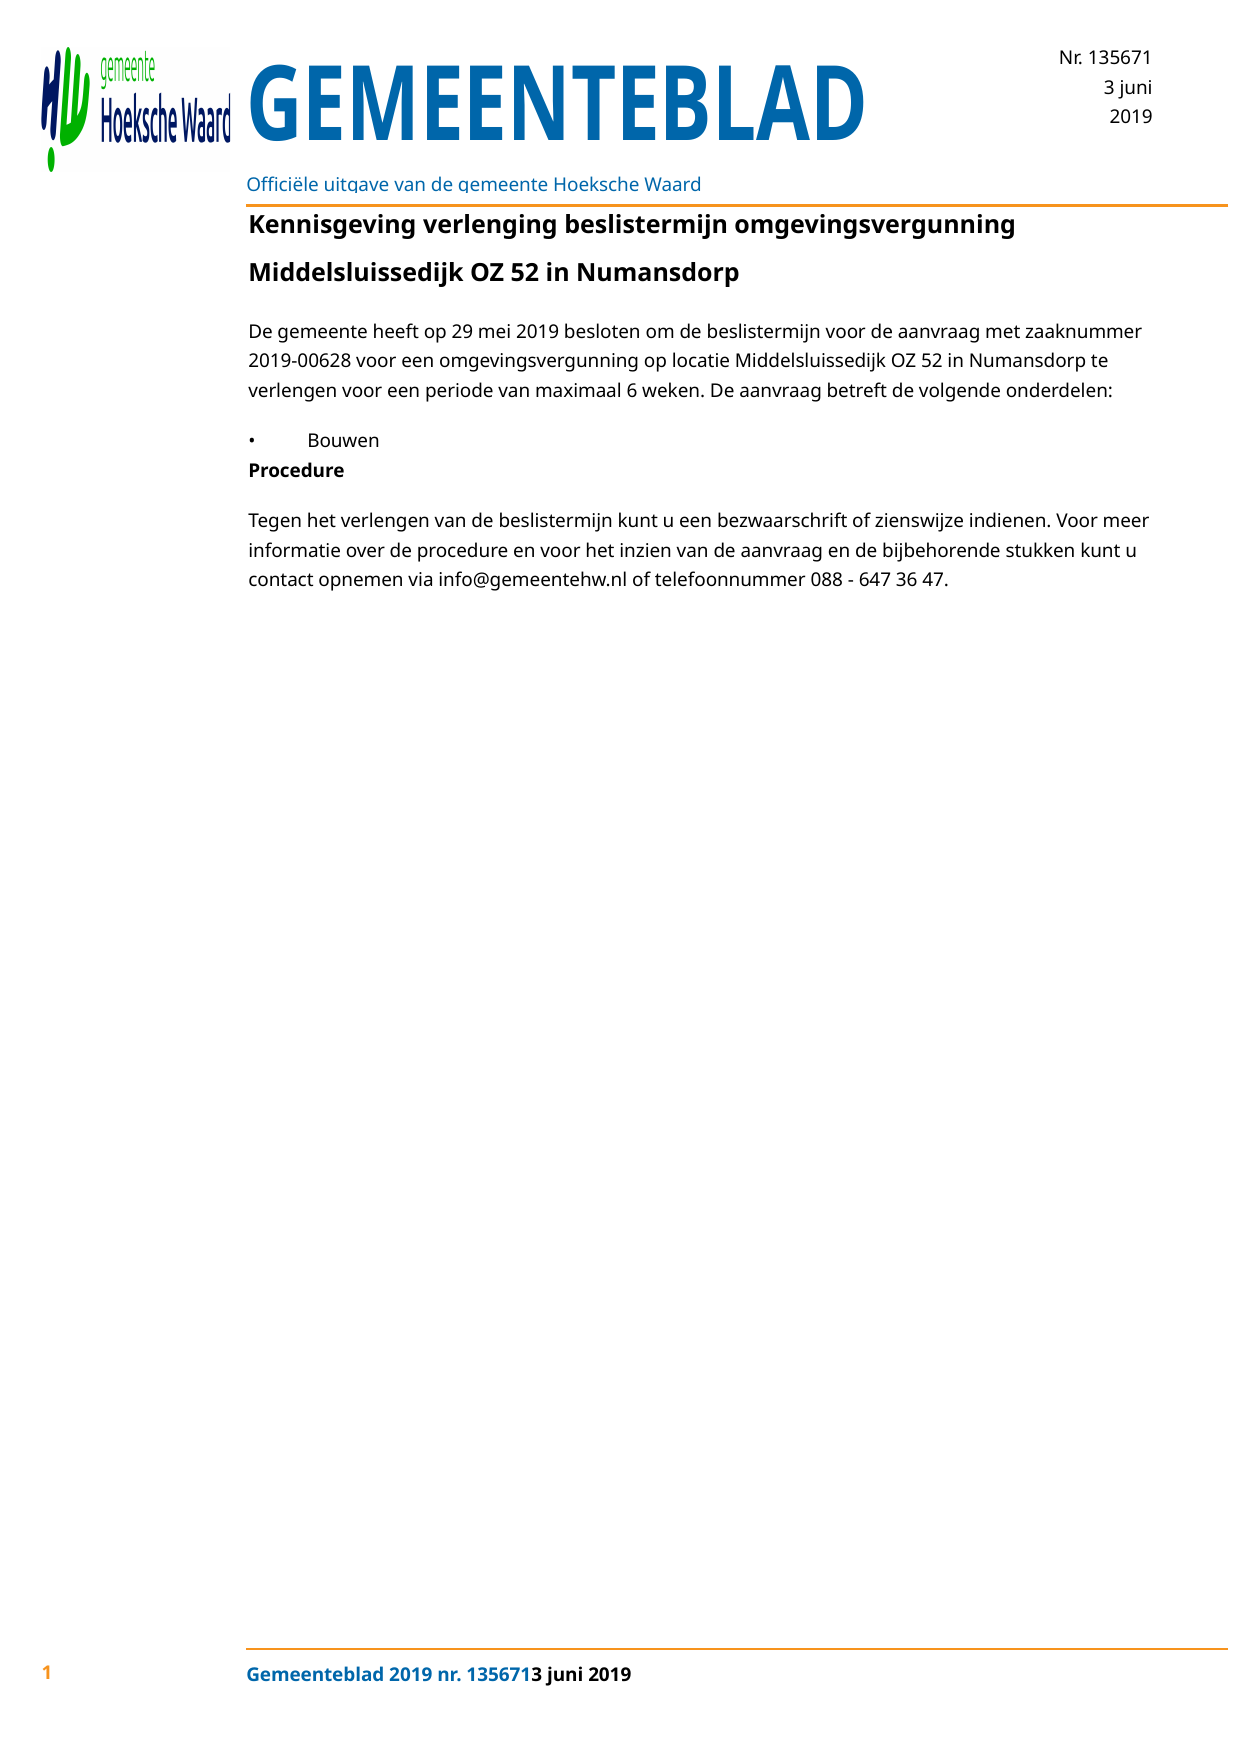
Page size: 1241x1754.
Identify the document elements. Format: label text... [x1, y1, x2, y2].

text Kennisgeving verlenging beslistermijn omgevingsvergunning Middelsluissedijk OZ 52 in Numansdorp [248, 207, 1152, 288]
text Tegen het verlengen van de beslistermijn kunt u een bezwaarschrift of zienswijze indienen. Voor meer informatie over de procedure en voor het inzien van de aanvraag en de bijbehorende stukken kunt u contact opnemen via info@gemeentehw.nl of telefoonnummer 088 - 647 36 47. [248, 507, 1152, 592]
text De gemeente heeft op 29 mei 2019 besloten om de beslistermijn voor de aanvraag met zaaknummer 2019-00628 voor een omgevingsvergunning op locatie Middelsluissedijk OZ 52 in Numansdorp te verlengen voor een periode van maximaal 6 weken. De aanvraag betreft de volgende onderdelen: [248, 318, 1152, 403]
picture [41, 47, 231, 172]
list Bouwen [248, 427, 1152, 453]
text Procedure [248, 457, 1152, 483]
